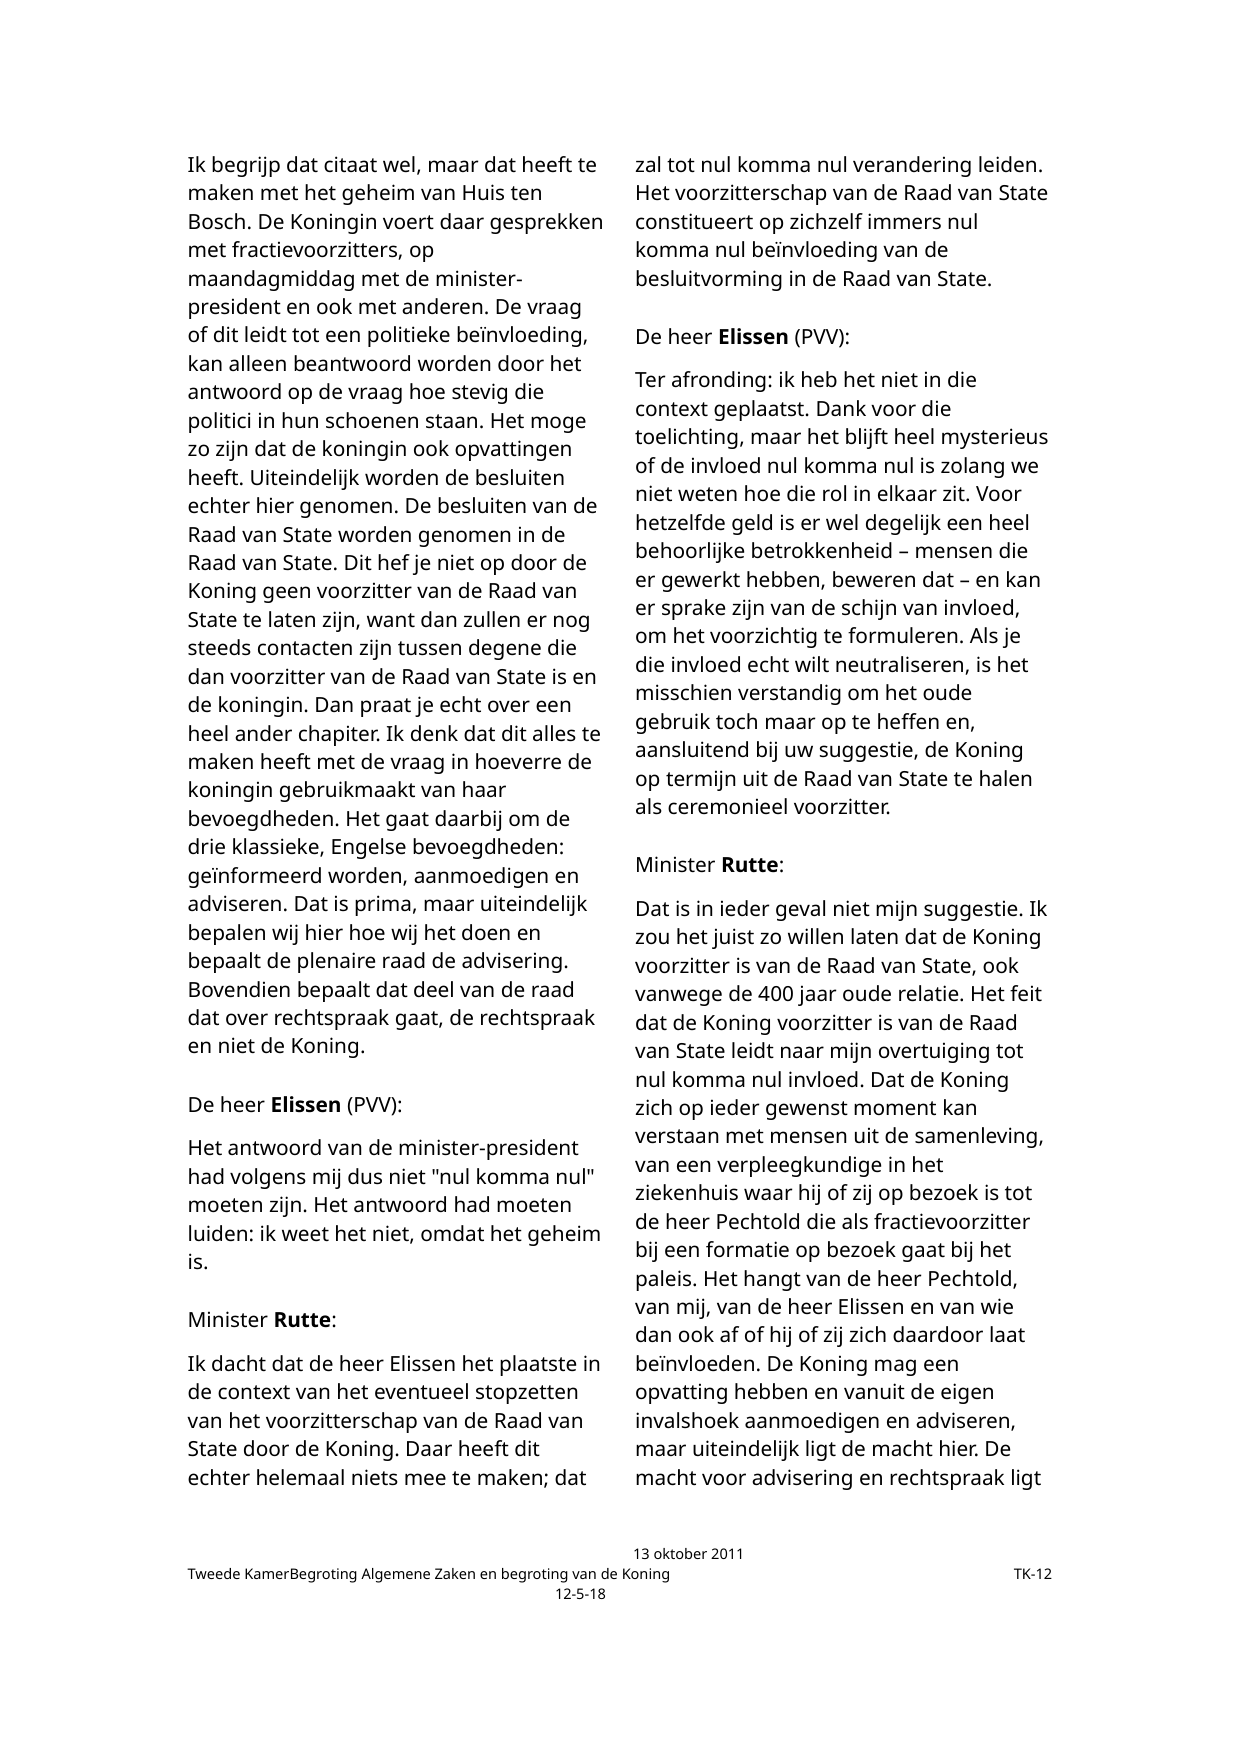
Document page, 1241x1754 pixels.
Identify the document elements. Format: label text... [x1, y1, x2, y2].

text Ter afronding: ik heb het niet in die context geplaatst. Dank voor die toelichting, maar het blijft heel mysterieus of de invloed nul komma nul is zolang we niet weten hoe die rol in elkaar zit. Voor hetzelfde geld is er wel degelijk een heel behoorlijke betrokkenheid – mensen die er gewerkt hebben, beweren dat – en kan er sprake zijn van de schijn van invloed, om het voorzichtig te formuleren. Als je die invloed echt wilt neutraliseren, is het misschien verstandig om het oude gebruik toch maar op te heffen en, aansluitend bij uw suggestie, de Koning op termijn uit de Raad van State te halen als ceremonieel voorzitter. [635, 366, 1053, 821]
text Minister Rutte: [635, 851, 1053, 879]
text De heer Elissen (PVV): [187, 1090, 605, 1118]
text Ik dacht dat de heer Elissen het plaatste in de context van het eventueel stopzetten van het voorzitterschap van de Raad van State door de Koning. Daar heeft dit echter helemaal niets mee te maken; dat [187, 1349, 605, 1491]
text Het antwoord van de minister-president had volgens mij dus niet "nul komma nul" moeten zijn. Het antwoord had moeten luiden: ik weet het niet, omdat het geheim is. [187, 1133, 605, 1276]
text Minister Rutte: [187, 1306, 605, 1334]
text zal tot nul komma nul verandering leiden. Het voorzitterschap van de Raad van State constitueert op zichzelf immers nul komma nul beïnvloeding van de besluitvorming in de Raad van State. [635, 150, 1053, 292]
text Dat is in ieder geval niet mijn suggestie. Ik zou het juist zo willen laten dat de Koning voorzitter is van de Raad van State, ook vanwege de 400 jaar oude relatie. Het feit dat de Koning voorzitter is van de Raad van State leidt naar mijn overtuiging tot nul komma nul invloed. Dat de Koning zich op ieder gewenst moment kan verstaan met mensen uit de samenleving, van een verpleegkundige in het ziekenhuis waar hij of zij op bezoek is tot de heer Pechtold die als fractievoorzitter bij een formatie op bezoek gaat bij het paleis. Het hangt van de heer Pechtold, van mij, van de heer Elissen en van wie dan ook af of hij of zij zich daardoor laat beïnvloeden. De Koning mag een opvatting hebben en vanuit de eigen invalshoek aanmoedigen en adviseren, maar uiteindelijk ligt de macht hier. De macht voor advisering en rechtspraak ligt [635, 894, 1053, 1491]
text Ik begrijp dat citaat wel, maar dat heeft te maken met het geheim van Huis ten Bosch. De Koningin voert daar gesprekken met fractievoorzitters, op maandagmiddag met de minister-president en ook met anderen. De vraag of dit leidt tot een politieke beïnvloeding, kan alleen beantwoord worden door het antwoord op de vraag hoe stevig die politici in hun schoenen staan. Het moge zo zijn dat de koningin ook opvattingen heeft. Uiteindelijk worden de besluiten echter hier genomen. De besluiten van de Raad van State worden genomen in de Raad van State. Dit hef je niet op door de Koning geen voorzitter van de Raad van State te laten zijn, want dan zullen er nog steeds contacten zijn tussen degene die dan voorzitter van de Raad van State is en de koningin. Dan praat je echt over een heel ander chapiter. Ik denk dat dit alles te maken heeft met de vraag in hoeverre de koningin gebruikmaakt van haar bevoegdheden. Het gaat daarbij om de drie klassieke, Engelse bevoegdheden: geïnformeerd worden, aanmoedigen en adviseren. Dat is prima, maar uiteindelijk bepalen wij hier hoe wij het doen en bepaalt de plenaire raad de advisering. Bovendien bepaalt dat deel van de raad dat over rechtspraak gaat, de rechtspraak en niet de Koning. [187, 150, 605, 1060]
text De heer Elissen (PVV): [635, 322, 1053, 351]
